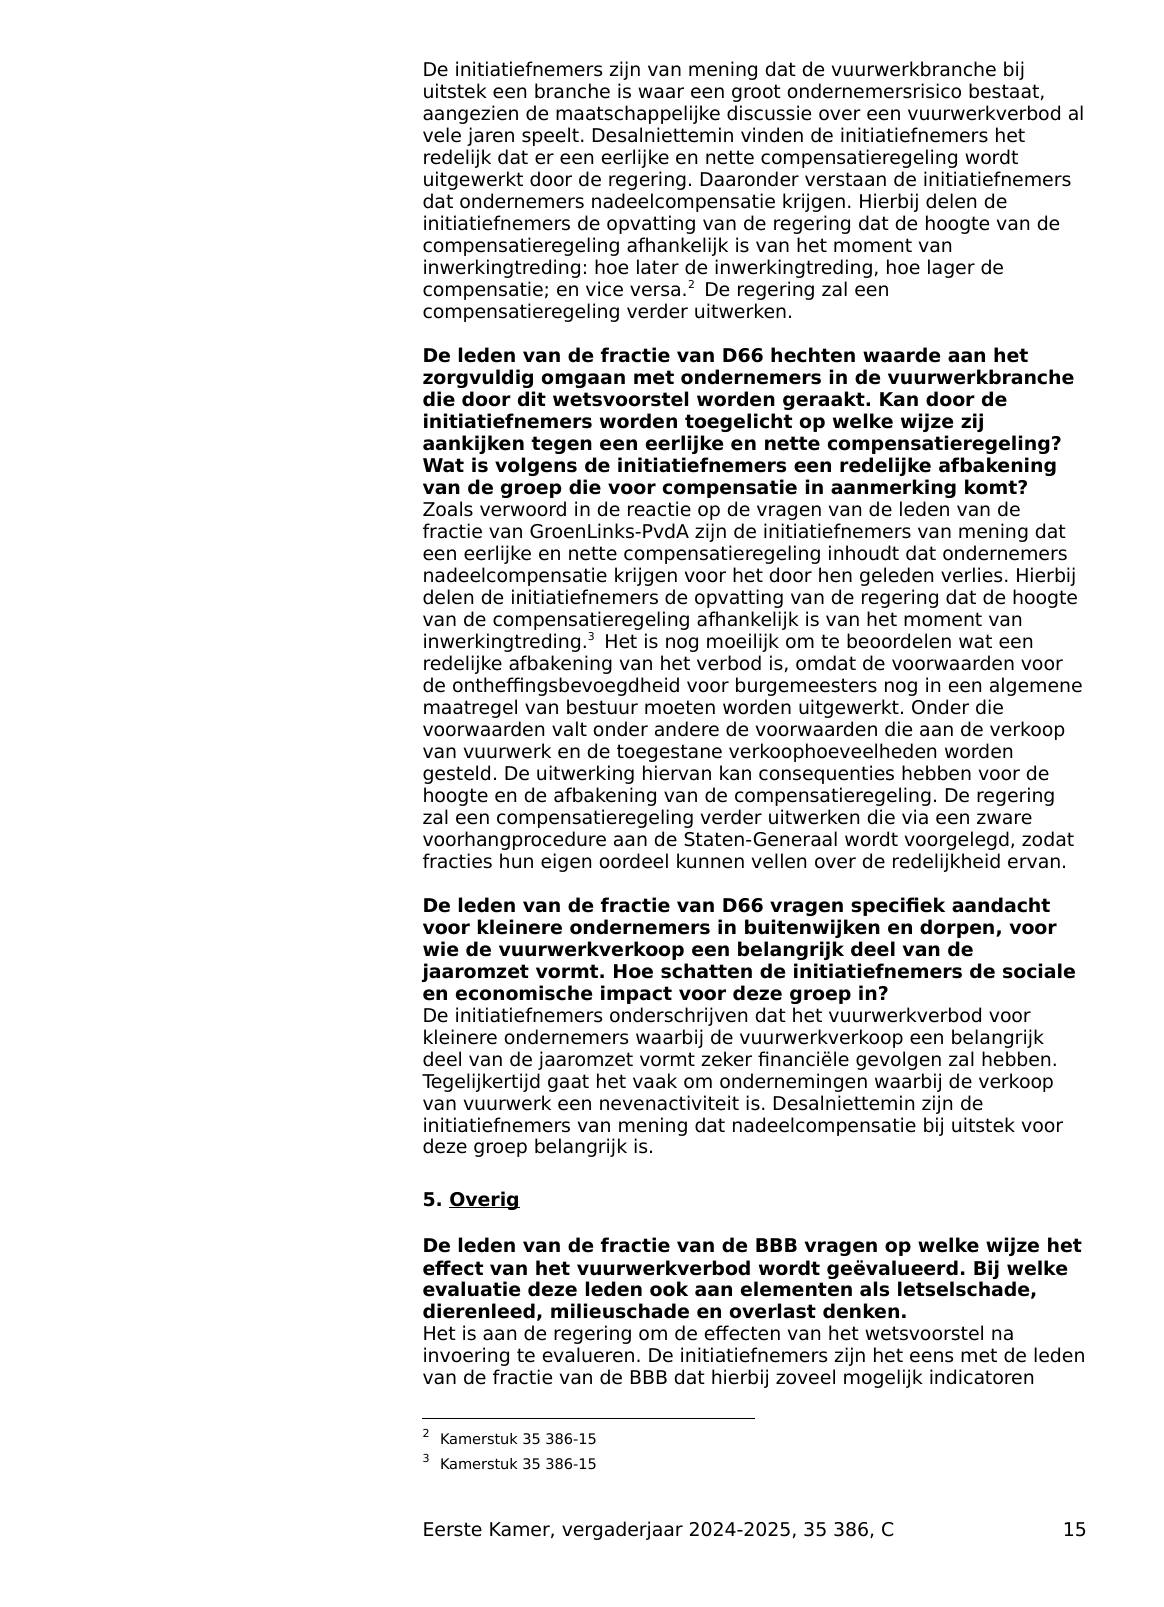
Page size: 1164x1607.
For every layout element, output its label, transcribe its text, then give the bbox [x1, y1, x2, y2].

subtitle 5. Overig [422, 1188, 1087, 1210]
text De leden van de fractie van D66 vragen specifiek aandacht voor kleinere ondernemers in buitenwijken en dorpen, voor wie de vuurwerkverkoop een belangrijk deel van de jaaromzet vormt. Hoe schatten de initiatiefnemers de sociale en economische impact voor deze groep in? [422, 895, 1087, 1004]
text De initiatiefnemers zijn van mening dat de vuurwerkbranche bij uitstek een branche is waar een groot ondernemersrisico bestaat, aangezien de maatschappelijke discussie over een vuurwerkverbod al vele jaren speelt. Desalniettemin vinden de initiatiefnemers het redelijk dat er een eerlijke en nette compensatieregeling wordt uitgewerkt door de regering. Daaronder verstaan de initiatiefnemers dat ondernemers nadeelcompensatie krijgen. Hierbij delen de initiatiefnemers de opvatting van de regering dat de hoogte van de compensatieregeling afhankelijk is van het moment van inwerkingtreding: hoe later de inwerkingtreding, hoe lager de compensatie; en vice versa. De regering zal een compensatieregeling verder uitwerken. [422, 59, 1087, 323]
text Het is aan de regering om de effecten van het wetsvoorstel na invoering te evalueren. De initiatiefnemers zijn het eens met de leden van de fractie van de BBB dat hierbij zoveel mogelijk indicatoren [422, 1323, 1087, 1389]
text Zoals verwoord in de reactie op de vragen van de leden van de fractie van GroenLinks-PvdA zijn de initiatiefnemers van mening dat een eerlijke en nette compensatieregeling inhoudt dat ondernemers nadeelcompensatie krijgen voor het door hen geleden verlies. Hierbij delen de initiatiefnemers de opvatting van de regering dat de hoogte van de compensatieregeling afhankelijk is van het moment van inwerkingtreding. Het is nog moeilijk om te beoordelen wat een redelijke afbakening van het verbod is, omdat de voorwaarden voor de ontheffingsbevoegdheid voor burgemeesters nog in een algemene maatregel van bestuur moeten worden uitgewerkt. Onder die voorwaarden valt onder andere de voorwaarden die aan de verkoop van vuurwerk en de toegestane verkoophoeveelheden worden gesteld. De uitwerking hiervan kan consequenties hebben voor de hoogte en de afbakening van de compensatieregeling. De regering zal een compensatieregeling verder uitwerken die via een zware voorhangprocedure aan de Staten-Generaal wordt voorgelegd, zodat fracties hun eigen oordeel kunnen vellen over de redelijkheid ervan. [422, 499, 1087, 872]
text De leden van de fractie van D66 hechten waarde aan het zorgvuldig omgaan met ondernemers in de vuurwerkbranche die door dit wetsvoorstel worden geraakt. Kan door de initiatiefnemers worden toegelicht op welke wijze zij aankijken tegen een eerlijke en nette compensatieregeling? Wat is volgens de initiatiefnemers een redelijke afbakening van de groep die voor compensatie in aanmerking komt? [422, 345, 1087, 499]
text De initiatiefnemers onderschrijven dat het vuurwerkverbod voor kleinere ondernemers waarbij de vuurwerkverkoop een belangrijk deel van de jaaromzet vormt zeker financiële gevolgen zal hebben. Tegelijkertijd gaat het vaak om ondernemingen waarbij de verkoop van vuurwerk een nevenactiviteit is. Desalniettemin zijn de initiatiefnemers van mening dat nadeelcompensatie bij uitstek voor deze groep belangrijk is. [422, 1004, 1087, 1158]
text De leden van de fractie van de BBB vragen op welke wijze het effect van het vuurwerkverbod wordt geëvalueerd. Bij welke evaluatie deze leden ook aan elementen als letselschade, dierenleed, milieuschade en overlast denken. [422, 1235, 1087, 1323]
text Kamerstuk 35 386-15 [422, 1427, 1087, 1449]
text Kamerstuk 35 386-15 [422, 1452, 1087, 1474]
